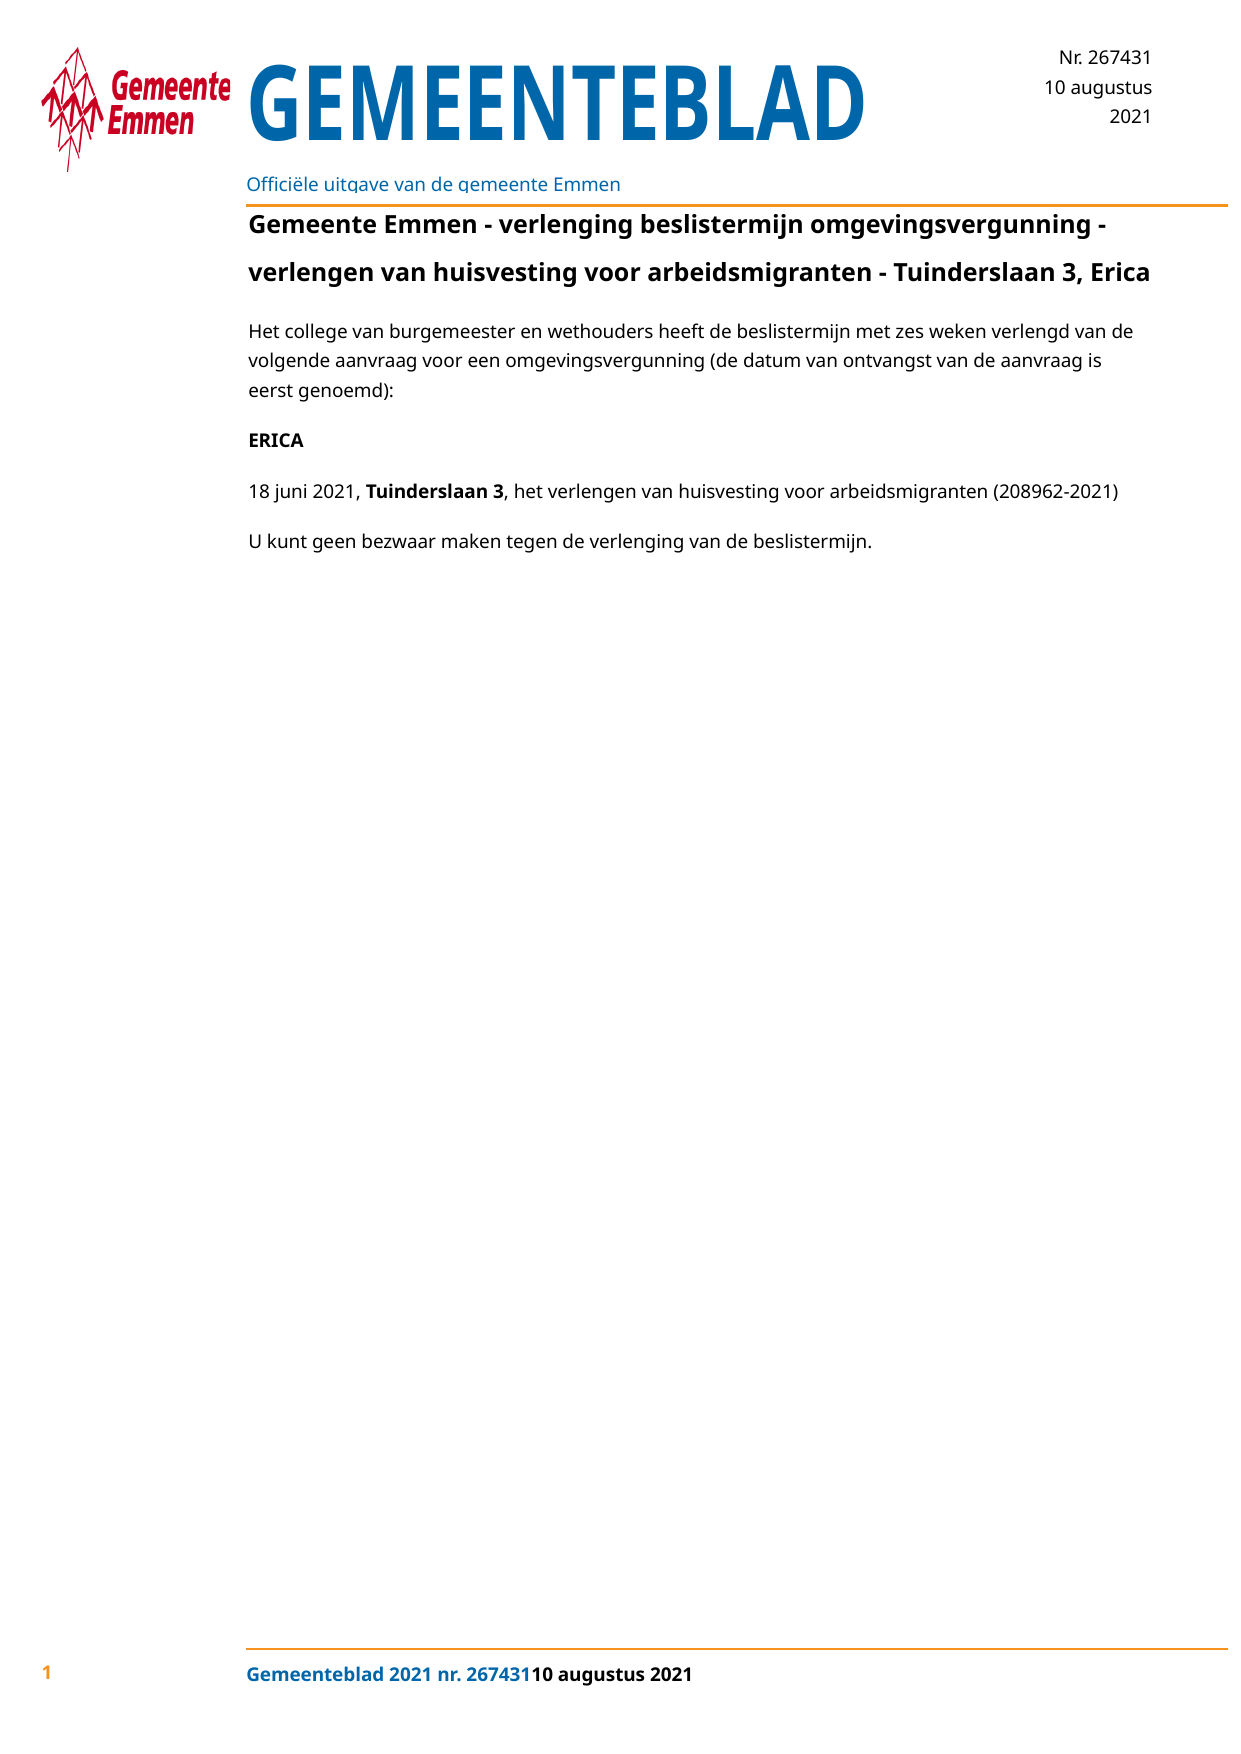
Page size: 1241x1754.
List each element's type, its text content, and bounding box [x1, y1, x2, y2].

text 18 juni 2021, Tuinderslaan 3, het verlengen van huisvesting voor arbeidsmigranten (208962-2021) [248, 478, 1152, 504]
text Het college van burgemeester en wethouders heeft de beslistermijn met zes weken verlengd van de volgende aanvraag voor een omgevingsvergunning (de datum van ontvangst van de aanvraag is eerst genoemd): [248, 318, 1152, 403]
text U kunt geen bezwaar maken tegen de verlenging van de beslistermijn. [248, 528, 1152, 554]
picture [41, 47, 231, 172]
text ERICA [248, 427, 1152, 453]
text Gemeente Emmen - verlenging beslistermijn omgevingsvergunning - verlengen van huisvesting voor arbeidsmigranten - Tuinderslaan 3, Erica [248, 207, 1152, 288]
